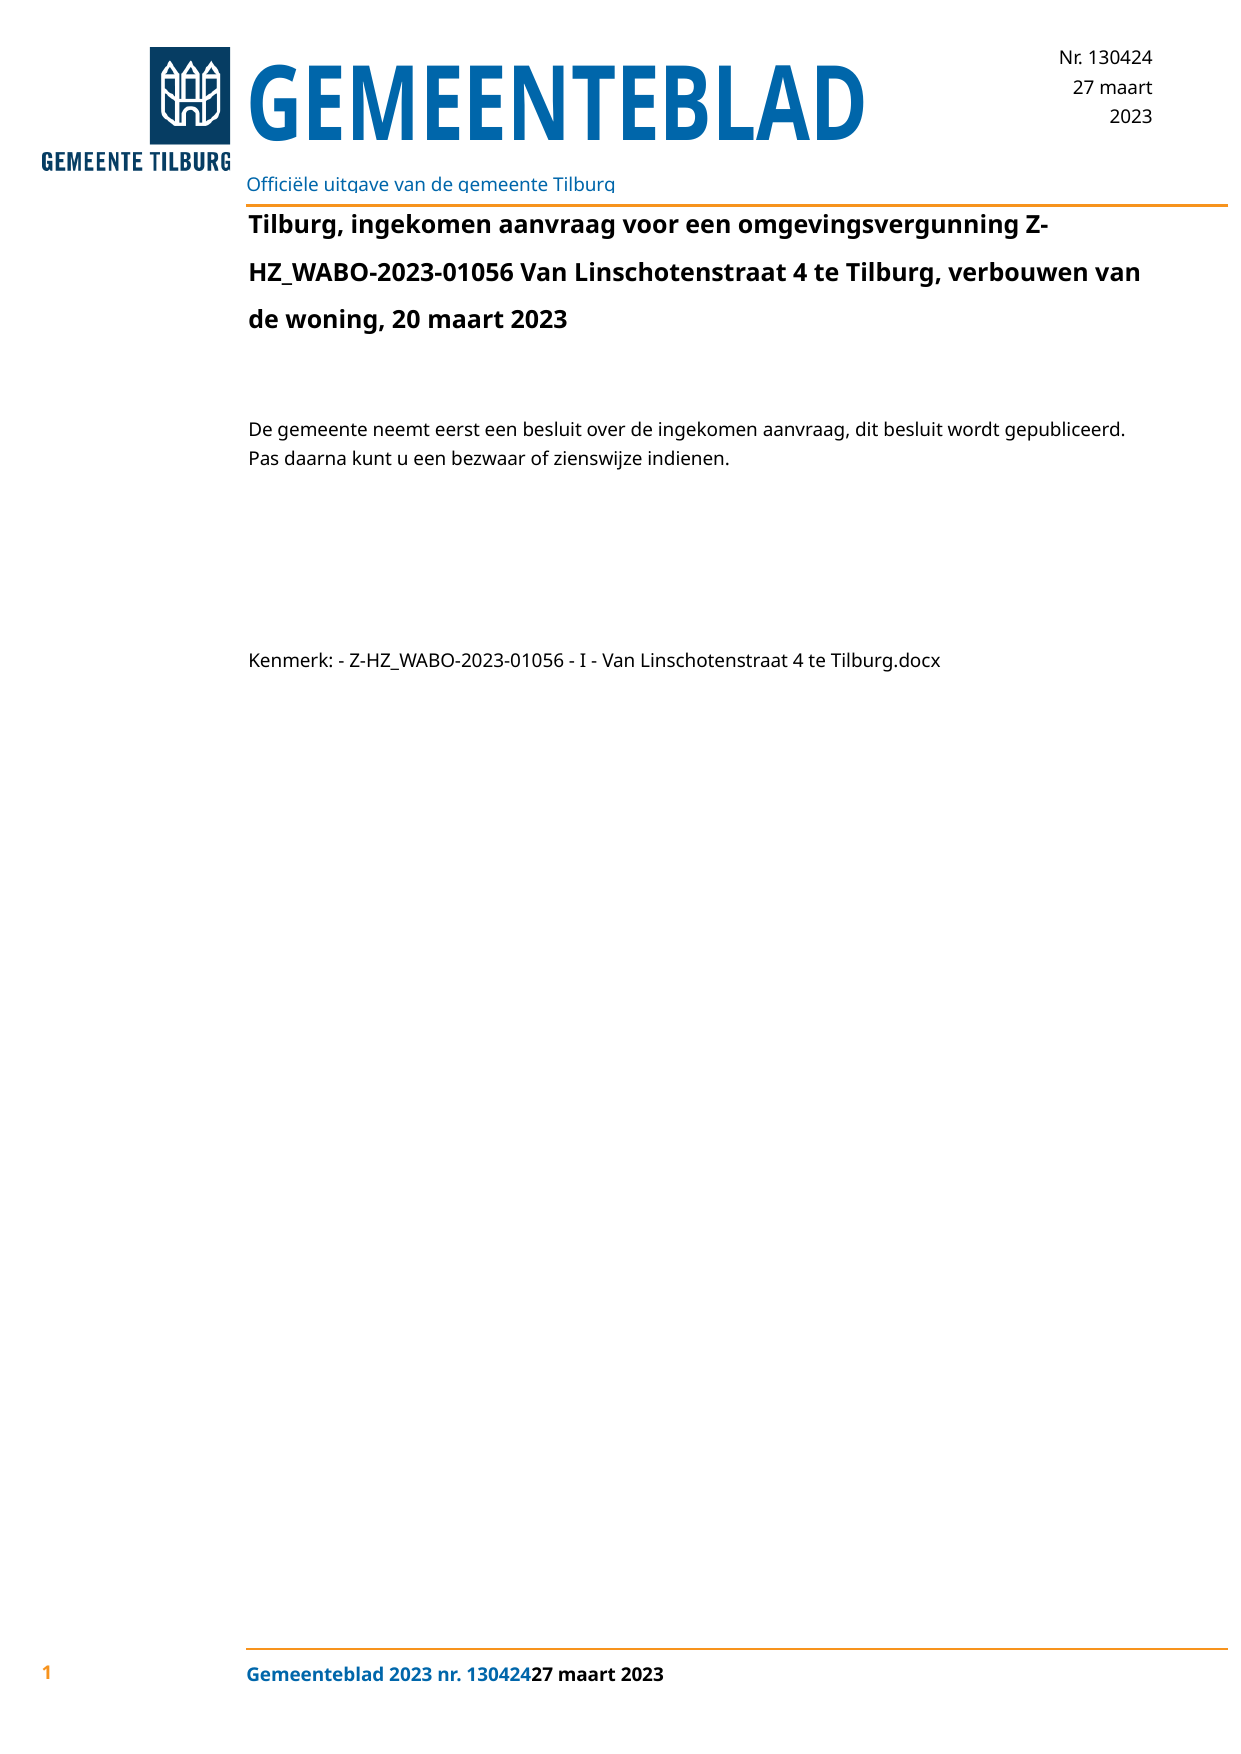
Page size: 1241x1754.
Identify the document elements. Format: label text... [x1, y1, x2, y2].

picture [41, 47, 231, 172]
text Tilburg, ingekomen aanvraag voor een omgevingsvergunning Z-HZ_WABO-2023-01056 Van Linschotenstraat 4 te Tilburg, verbouwen van de woning, 20 maart 2023 [248, 207, 1152, 336]
text De gemeente neemt eerst een besluit over de ingekomen aanvraag, dit besluit wordt gepubliceerd. Pas daarna kunt u een bezwaar of zienswijze indienen. [248, 416, 1152, 471]
text Kenmerk: - Z-HZ_WABO-2023-01056 - I - Van Linschotenstraat 4 te Tilburg.docx [248, 647, 1152, 673]
